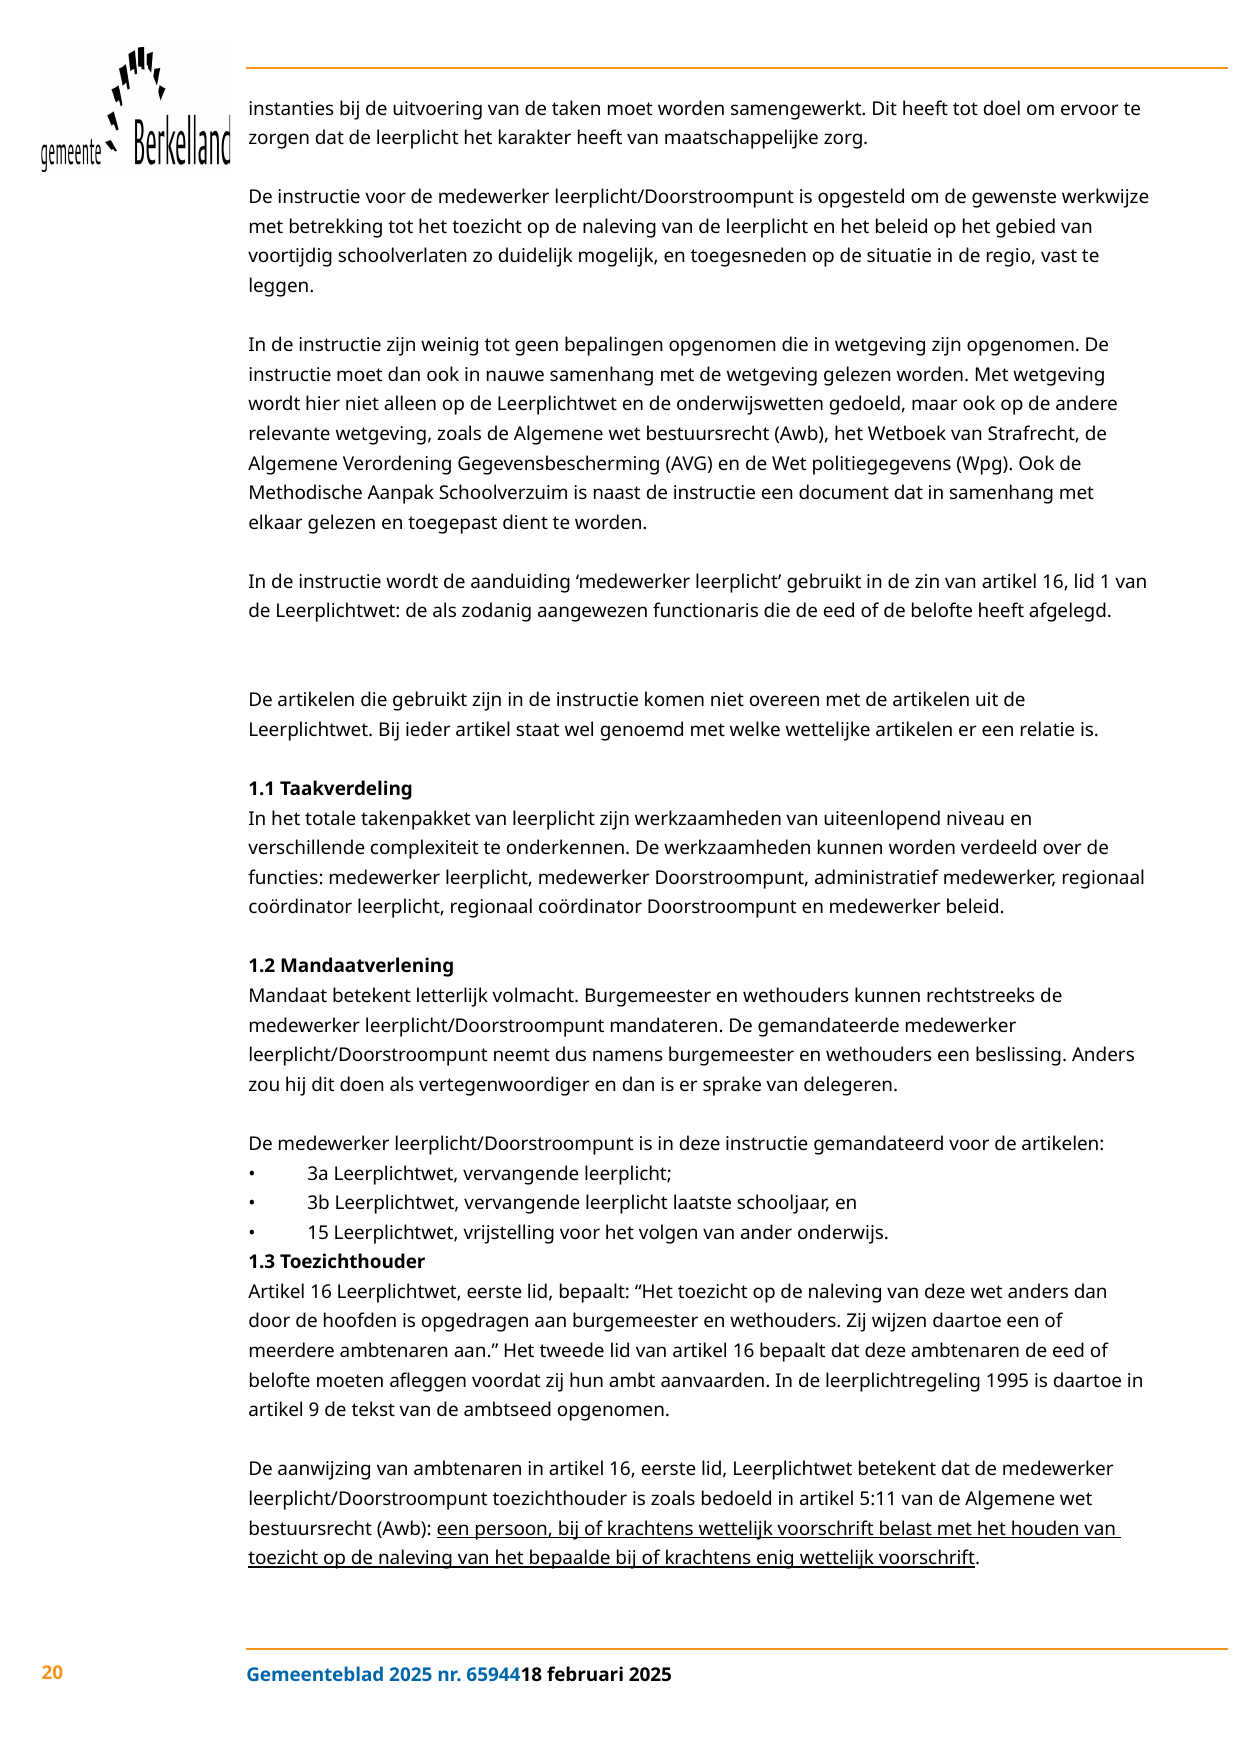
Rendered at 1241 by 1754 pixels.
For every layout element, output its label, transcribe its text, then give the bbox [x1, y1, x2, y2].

text De artikelen die gebruikt zijn in de instructie komen niet overeen met de artikelen uit de Leerplichtwet. Bij ieder artikel staat wel genoemd met welke wettelijke artikelen er een relatie is. [248, 686, 1152, 742]
picture [41, 47, 231, 172]
list 15 Leerplichtwet, vrijstelling voor het volgen van ander onderwijs. [248, 1219, 1152, 1245]
list 3a Leerplichtwet, vervangende leerplicht; [248, 1160, 1152, 1186]
text De medewerker leerplicht/Doorstroompunt is in deze instructie gemandateerd voor de artikelen: [248, 1130, 1152, 1156]
text 1.3 Toezichthouder [248, 1248, 1152, 1274]
text 1.2 Mandaatverlening [248, 953, 1152, 978]
text In de instructie zijn weinig tot geen bepalingen opgenomen die in wetgeving zijn opgenomen. De instructie moet dan ook in nauwe samenhang met de wetgeving gelezen worden. Met wetgeving wordt hier niet alleen op de Leerplichtwet en de onderwijswetten gedoeld, maar ook op de andere relevante wetgeving, zoals de Algemene wet bestuursrecht (Awb), het Wetboek van Strafrecht, de Algemene Verordening Gegevensbescherming (AVG) en de Wet politiegegevens (Wpg). Ook de Methodische Aanpak Schoolverzuim is naast de instructie een document dat in samenhang met elkaar gelezen en toegepast dient te worden. [248, 331, 1152, 535]
text Mandaat betekent letterlijk volmacht. Burgemeester en wethouders kunnen rechtstreeks de medewerker leerplicht/Doorstroompunt mandateren. De gemandateerde medewerker leerplicht/Doorstroompunt neemt dus namens burgemeester en wethouders een beslissing. Anders zou hij dit doen als vertegenwoordiger en dan is er sprake van delegeren. [248, 982, 1152, 1097]
text instanties bij de uitvoering van de taken moet worden samengewerkt. Dit heeft tot doel om ervoor te zorgen dat de leerplicht het karakter heeft van maatschappelijke zorg. [248, 95, 1152, 150]
text In het totale takenpakket van leerplicht zijn werkzaamheden van uiteenlopend niveau en verschillende complexiteit te onderkennen. De werkzaamheden kunnen worden verdeeld over de functies: medewerker leerplicht, medewerker Doorstroompunt, administratief medewerker, regionaal coördinator leerplicht, regionaal coördinator Doorstroompunt en medewerker beleid. [248, 805, 1152, 919]
text De aanwijzing van ambtenaren in artikel 16, eerste lid, Leerplichtwet betekent dat de medewerker leerplicht/Doorstroompunt toezichthouder is zoals bedoeld in artikel 5:11 van de Algemene wet bestuursrecht (Awb): een persoon, bij of krachtens wettelijk voorschrift belast met het houden van toezicht op de naleving van het bepaalde bij of krachtens enig wettelijk voorschrift. [248, 1456, 1152, 1570]
text 1.1 Taakverdeling [248, 775, 1152, 801]
text In de instructie wordt de aanduiding ‘medewerker leerplicht’ gebruikt in de zin van artikel 16, lid 1 van de Leerplichtwet: de als zodanig aangewezen functionaris die de eed of de belofte heeft afgelegd. [248, 568, 1152, 623]
text De instructie voor de medewerker leerplicht/Doorstroompunt is opgesteld om de gewenste werkwijze met betrekking tot het toezicht op de naleving van de leerplicht en het beleid op het gebied van voortijdig schoolverlaten zo duidelijk mogelijk, en toegesneden op de situatie in de regio, vast te leggen. [248, 183, 1152, 298]
text Artikel 16 Leerplichtwet, eerste lid, bepaalt: “Het toezicht op de naleving van deze wet anders dan door de hoofden is opgedragen aan burgemeester en wethouders. Zij wijzen daartoe een of meerdere ambtenaren aan.” Het tweede lid van artikel 16 bepaalt dat deze ambtenaren de eed of belofte moeten afleggen voordat zij hun ambt aanvaarden. In de leerplichtregeling 1995 is daartoe in artikel 9 de tekst van de ambtseed opgenomen. [248, 1278, 1152, 1422]
list 3b Leerplichtwet, vervangende leerplicht laatste schooljaar, en [248, 1189, 1152, 1215]
